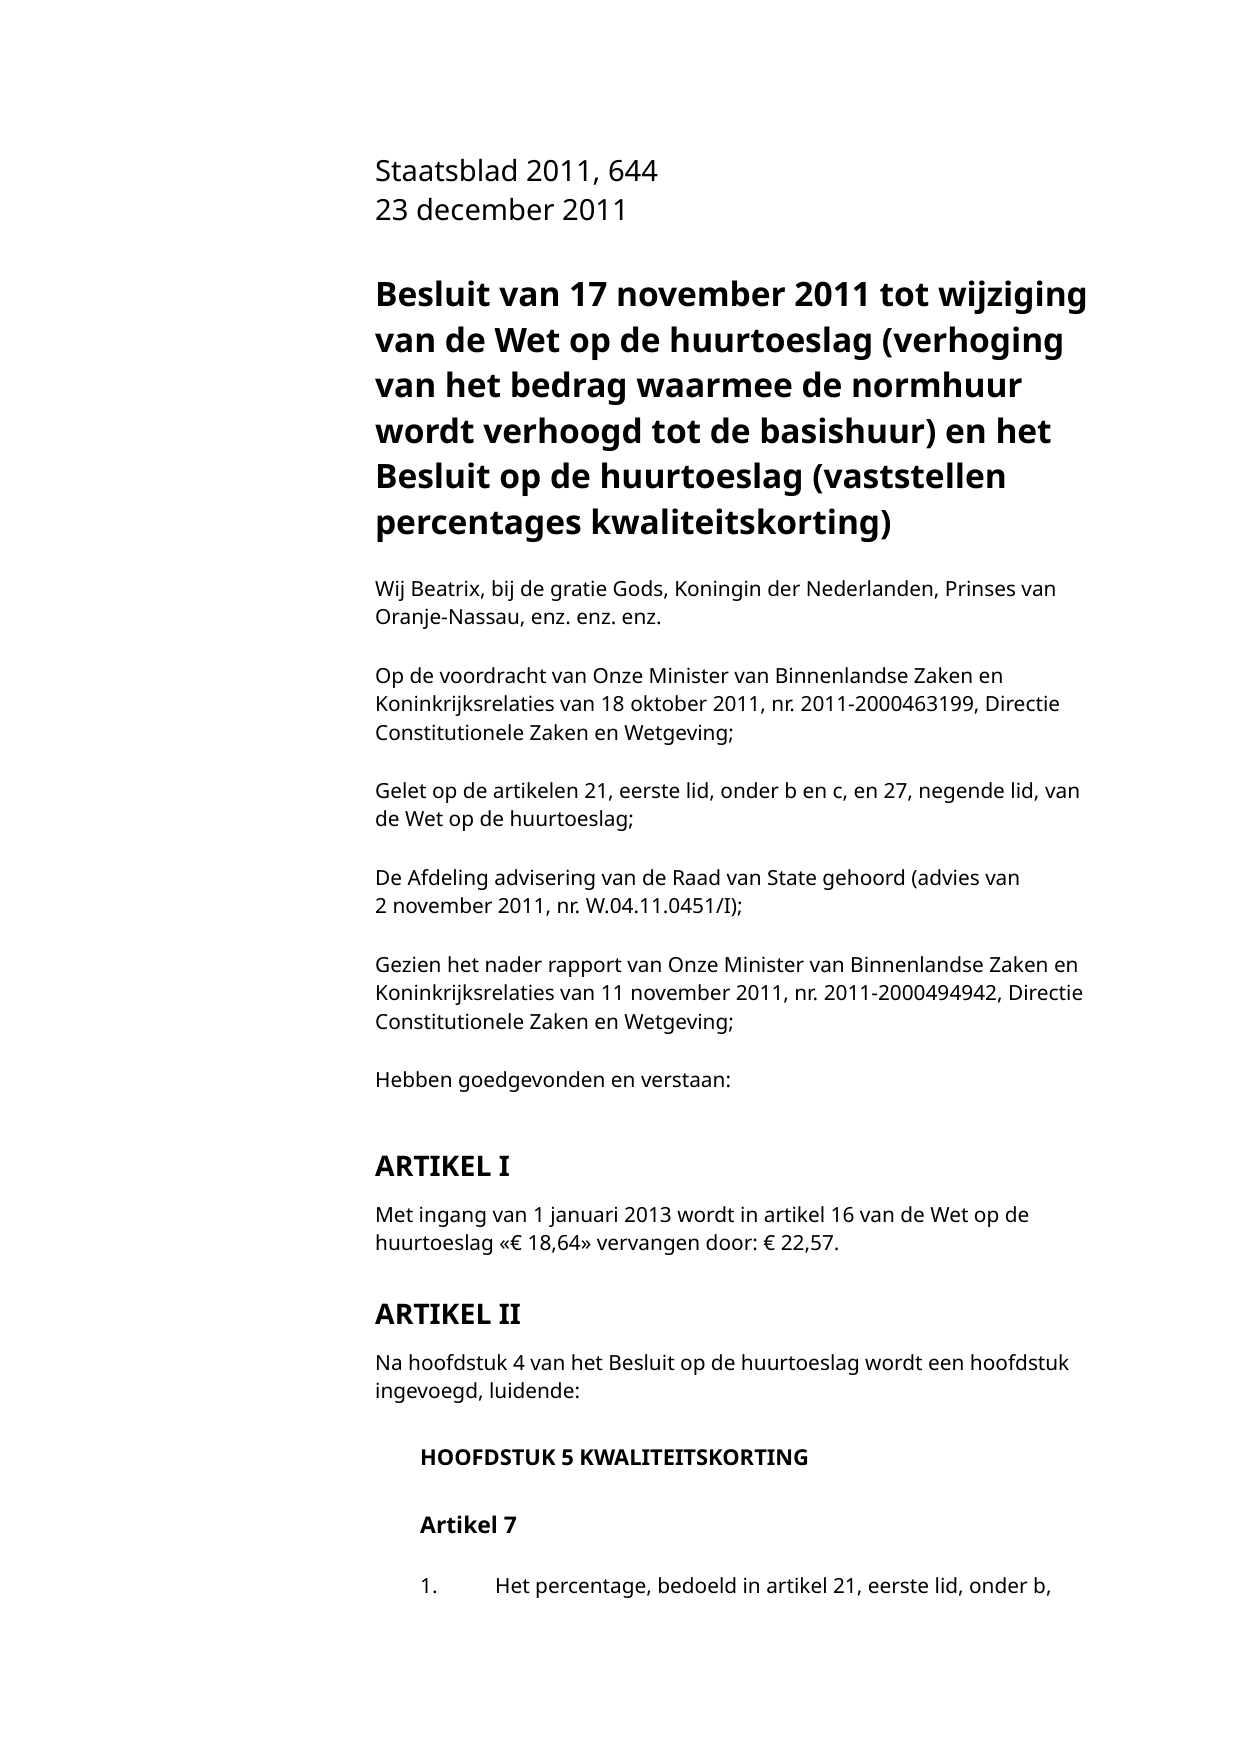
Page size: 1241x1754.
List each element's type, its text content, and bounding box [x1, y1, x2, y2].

text Gezien het nader rapport van Onze Minister van Binnenlandse Zaken en Koninkrijksrelaties van 11 november 2011, nr. 2011-2000494942, Directie Constitutionele Zaken en Wetgeving; [375, 950, 1090, 1035]
subtitle Besluit van 17 november 2011 tot wijziging van de Wet op de huurtoeslag (verhoging van het bedrag waarmee de normhuur wordt verhoogd tot de basishuur) en het Besluit op de huurtoeslag (vaststellen percentages kwaliteitskorting) [375, 271, 1090, 544]
subtitle Artikel 7 [420, 1509, 1090, 1541]
text Na hoofdstuk 4 van het Besluit op de huurtoeslag wordt een hoofdstuk ingevoegd, luidende: [375, 1348, 1090, 1405]
text Wij Beatrix, bij de gratie Gods, Koningin der Nederlanden, Prinses van Oranje-Nassau, enz. enz. enz. [375, 574, 1090, 631]
text Op de voordracht van Onze Minister van Binnenlandse Zaken en Koninkrijksrelaties van 18 oktober 2011, nr. 2011-2000463199, Directie Constitutionele Zaken en Wetgeving; [375, 661, 1090, 746]
text Met ingang van 1 januari 2013 wordt in artikel 16 van de Wet op de huurtoeslag «€ 18,64» vervangen door: € 22,57. [375, 1200, 1090, 1257]
list Het percentage, bedoeld in artikel 21, eerste lid, onder b, [420, 1571, 1090, 1599]
subtitle HOOFDSTUK 5 KWALITEITSKORTING [420, 1442, 1090, 1472]
text Hebben goedgevonden en verstaan: [375, 1065, 1090, 1094]
text 23 december 2011 [375, 190, 1090, 229]
text Staatsblad 2011, 644 [375, 150, 1090, 190]
subtitle ARTIKEL II [375, 1294, 1090, 1333]
subtitle ARTIKEL I [375, 1146, 1090, 1185]
text De Afdeling advisering van de Raad van State gehoord (advies van 2 november 2011, nr. W.04.11.0451/I); [375, 863, 1090, 920]
text Gelet op de artikelen 21, eerste lid, onder b en c, en 27, negende lid, van de Wet op de huurtoeslag; [375, 776, 1090, 833]
